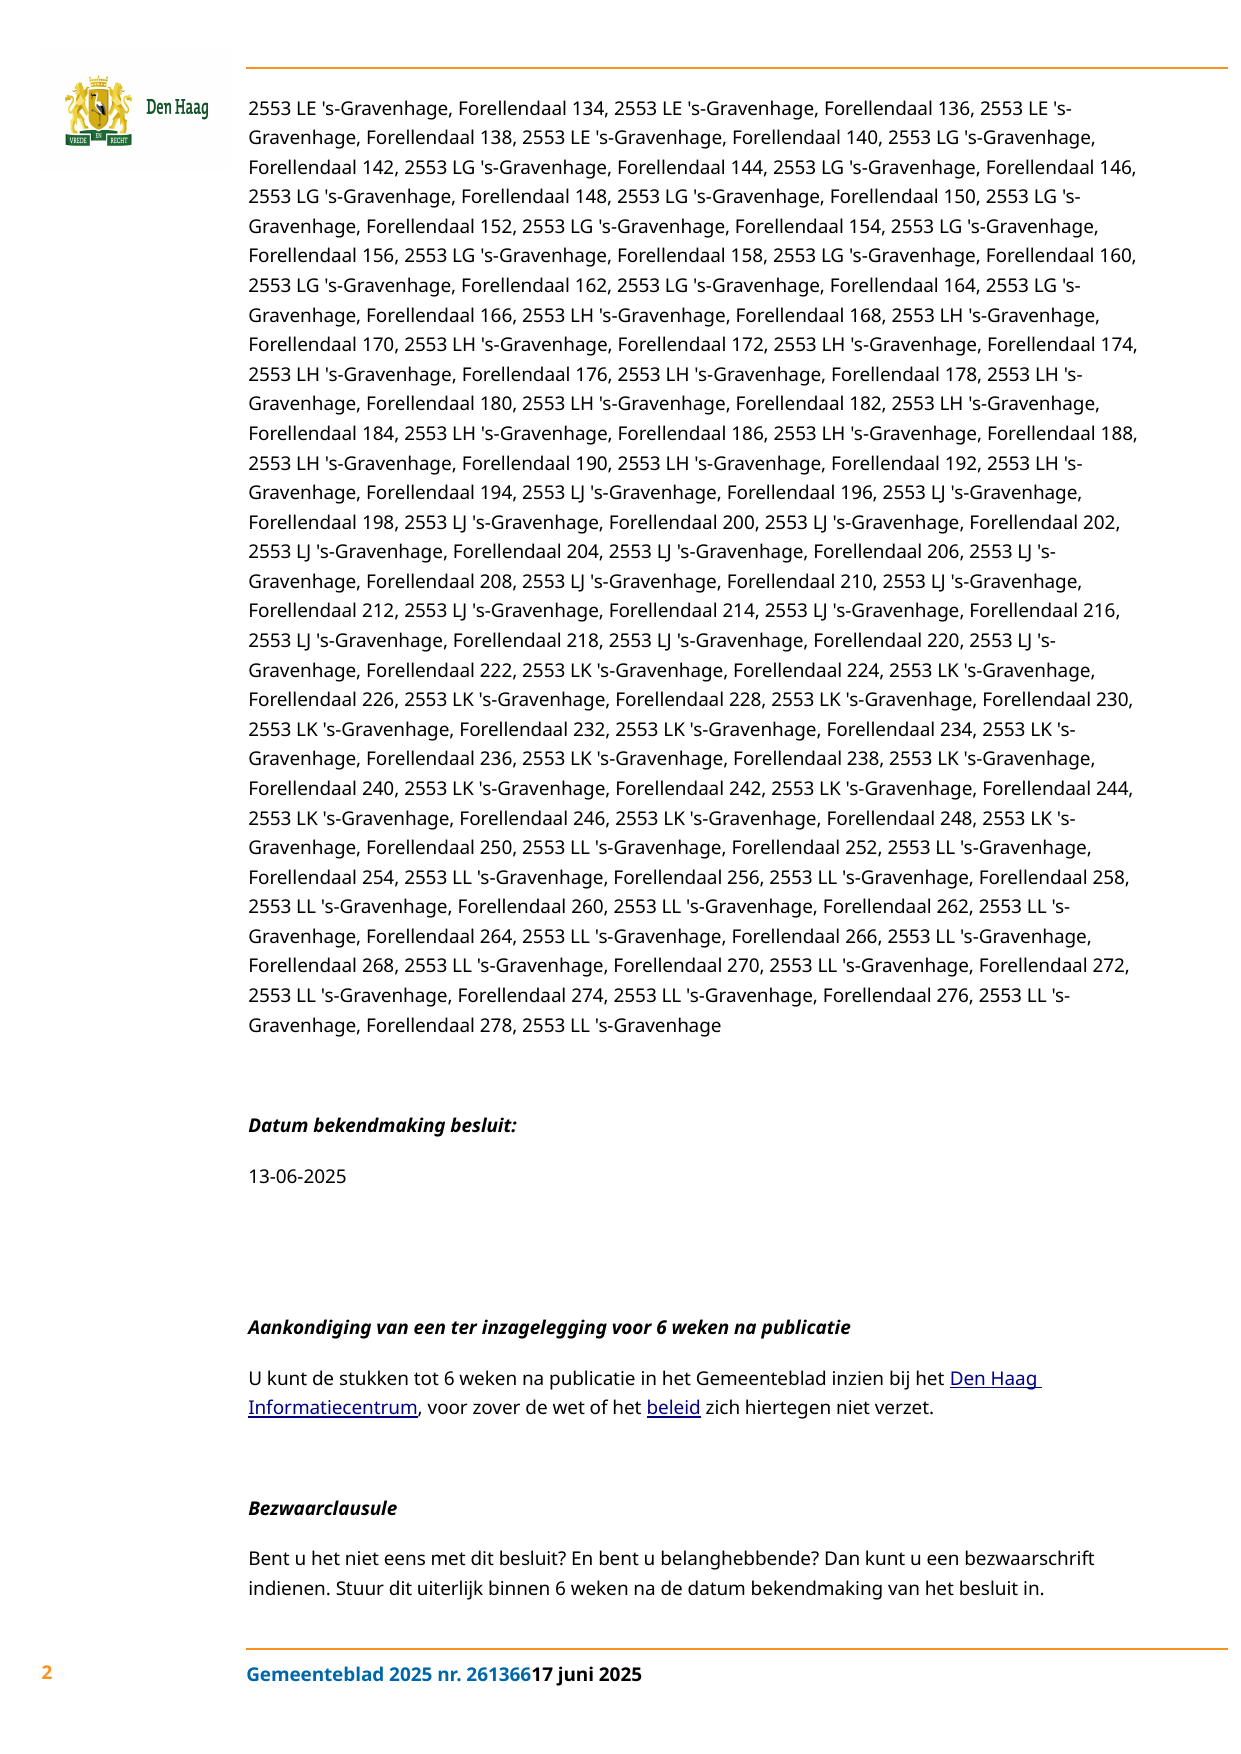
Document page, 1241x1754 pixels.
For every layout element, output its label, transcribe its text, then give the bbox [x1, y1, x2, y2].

text U kunt de stukken tot 6 weken na publicatie in het Gemeenteblad inzien bij het Den Haag Informatiecentrum, voor zover de wet of het beleid zich hiertegen niet verzet. [248, 1365, 1152, 1420]
text Datum bekendmaking besluit: [248, 1113, 1152, 1138]
picture [41, 47, 231, 172]
text 13-06-2025 [248, 1163, 1152, 1189]
text Bezwaarclausule [248, 1495, 1152, 1521]
text Bent u het niet eens met dit besluit? En bent u belanghebbende? Dan kunt u een bezwaarschrift indienen. Stuur dit uiterlijk binnen 6 weken na de datum bekendmaking van het besluit in. [248, 1546, 1152, 1601]
text Aankondiging van een ter inzagelegging voor 6 weken na publicatie [248, 1314, 1152, 1340]
text 2553 LE 's-Gravenhage, Forellendaal 134, 2553 LE 's-Gravenhage, Forellendaal 136, 2553 LE 's-Gravenhage, Forellendaal 138, 2553 LE 's-Gravenhage, Forellendaal 140, 2553 LG 's-Gravenhage, Forellendaal 142, 2553 LG 's-Gravenhage, Forellendaal 144, 2553 LG 's-Gravenhage, Forellendaal 146, 2553 LG 's-Gravenhage, Forellendaal 148, 2553 LG 's-Gravenhage, Forellendaal 150, 2553 LG 's-Gravenhage, Forellendaal 152, 2553 LG 's-Gravenhage, Forellendaal 154, 2553 LG 's-Gravenhage, Forellendaal 156, 2553 LG 's-Gravenhage, Forellendaal 158, 2553 LG 's-Gravenhage, Forellendaal 160, 2553 LG 's-Gravenhage, Forellendaal 162, 2553 LG 's-Gravenhage, Forellendaal 164, 2553 LG 's-Gravenhage, Forellendaal 166, 2553 LH 's-Gravenhage, Forellendaal 168, 2553 LH 's-Gravenhage, Forellendaal 170, 2553 LH 's-Gravenhage, Forellendaal 172, 2553 LH 's-Gravenhage, Forellendaal 174, 2553 LH 's-Gravenhage, Forellendaal 176, 2553 LH 's-Gravenhage, Forellendaal 178, 2553 LH 's-Gravenhage, Forellendaal 180, 2553 LH 's-Gravenhage, Forellendaal 182, 2553 LH 's-Gravenhage, Forellendaal 184, 2553 LH 's-Gravenhage, Forellendaal 186, 2553 LH 's-Gravenhage, Forellendaal 188, 2553 LH 's-Gravenhage, Forellendaal 190, 2553 LH 's-Gravenhage, Forellendaal 192, 2553 LH 's-Gravenhage, Forellendaal 194, 2553 LJ 's-Gravenhage, Forellendaal 196, 2553 LJ 's-Gravenhage, Forellendaal 198, 2553 LJ 's-Gravenhage, Forellendaal 200, 2553 LJ 's-Gravenhage, Forellendaal 202, 2553 LJ 's-Gravenhage, Forellendaal 204, 2553 LJ 's-Gravenhage, Forellendaal 206, 2553 LJ 's-Gravenhage, Forellendaal 208, 2553 LJ 's-Gravenhage, Forellendaal 210, 2553 LJ 's-Gravenhage, Forellendaal 212, 2553 LJ 's-Gravenhage, Forellendaal 214, 2553 LJ 's-Gravenhage, Forellendaal 216, 2553 LJ 's-Gravenhage, Forellendaal 218, 2553 LJ 's-Gravenhage, Forellendaal 220, 2553 LJ 's-Gravenhage, Forellendaal 222, 2553 LK 's-Gravenhage, Forellendaal 224, 2553 LK 's-Gravenhage, Forellendaal 226, 2553 LK 's-Gravenhage, Forellendaal 228, 2553 LK 's-Gravenhage, Forellendaal 230, 2553 LK 's-Gravenhage, Forellendaal 232, 2553 LK 's-Gravenhage, Forellendaal 234, 2553 LK 's-Gravenhage, Forellendaal 236, 2553 LK 's-Gravenhage, Forellendaal 238, 2553 LK 's-Gravenhage, Forellendaal 240, 2553 LK 's-Gravenhage, Forellendaal 242, 2553 LK 's-Gravenhage, Forellendaal 244, 2553 LK 's-Gravenhage, Forellendaal 246, 2553 LK 's-Gravenhage, Forellendaal 248, 2553 LK 's-Gravenhage, Forellendaal 250, 2553 LL 's-Gravenhage, Forellendaal 252, 2553 LL 's-Gravenhage, Forellendaal 254, 2553 LL 's-Gravenhage, Forellendaal 256, 2553 LL 's-Gravenhage, Forellendaal 258, 2553 LL 's-Gravenhage, Forellendaal 260, 2553 LL 's-Gravenhage, Forellendaal 262, 2553 LL 's-Gravenhage, Forellendaal 264, 2553 LL 's-Gravenhage, Forellendaal 266, 2553 LL 's-Gravenhage, Forellendaal 268, 2553 LL 's-Gravenhage, Forellendaal 270, 2553 LL 's-Gravenhage, Forellendaal 272, 2553 LL 's-Gravenhage, Forellendaal 274, 2553 LL 's-Gravenhage, Forellendaal 276, 2553 LL 's-Gravenhage, Forellendaal 278, 2553 LL 's-Gravenhage [248, 95, 1152, 1038]
